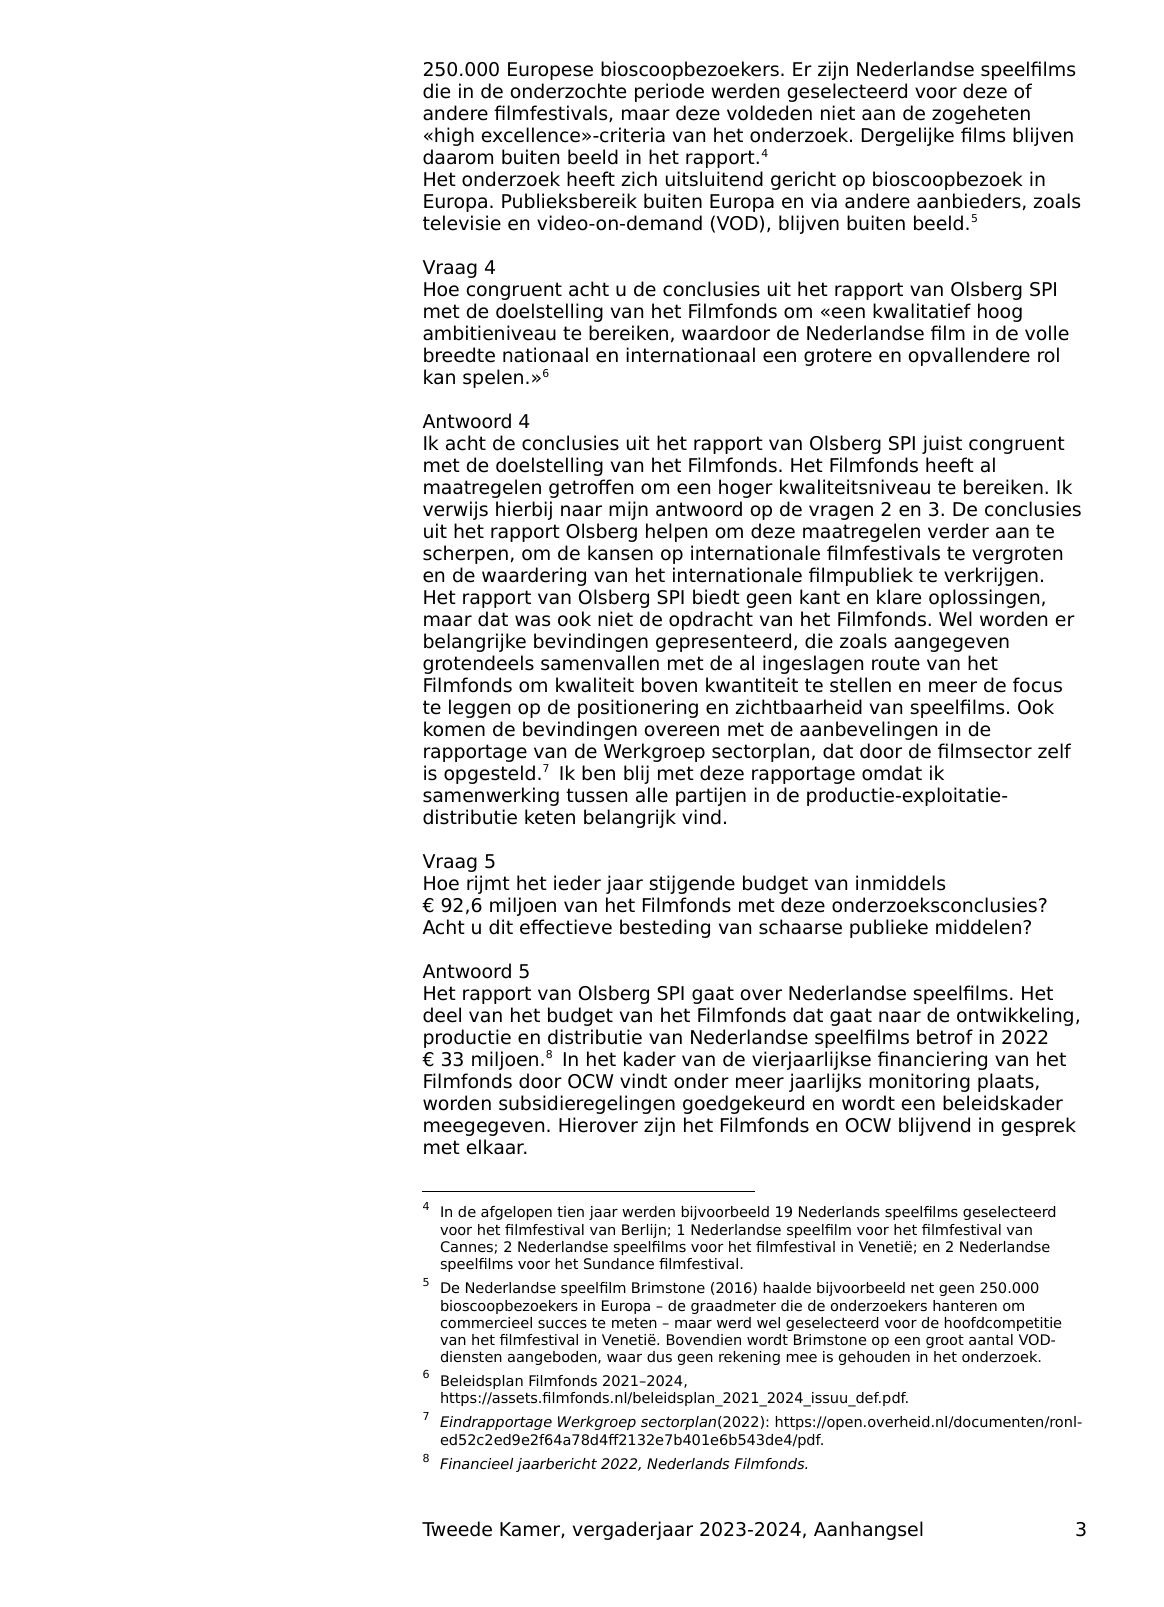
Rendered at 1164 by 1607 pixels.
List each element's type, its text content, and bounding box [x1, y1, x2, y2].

text Vraag 5 [422, 851, 1087, 873]
text Beleidsplan Filmfonds 2021–2024, https://assets.filmfonds.nl/beleidsplan_2021_2024_issuu_def.pdf. [422, 1368, 1087, 1407]
text Vraag 4 [422, 257, 1087, 279]
text Het rapport van Olsberg SPI biedt geen kant en klare oplossingen, maar dat was ook niet de opdracht van het Filmfonds. Wel worden er belangrijke bevindingen gepresenteerd, die zoals aangegeven grotendeels samenvallen met de al ingeslagen route van het Filmfonds om kwaliteit boven kwantiteit te stellen en meer de focus te leggen op de positionering en zichtbaarheid van speelfilms. Ook komen de bevindingen overeen met de aanbevelingen in de rapportage van de Werkgroep sectorplan, dat door de filmsector zelf is opgesteld. Ik ben blij met deze rapportage omdat ik samenwerking tussen alle partijen in de productie-exploitatie-distributie keten belangrijk vind. [422, 587, 1087, 829]
text Antwoord 4 [422, 411, 1087, 433]
text In de afgelopen tien jaar werden bijvoorbeeld 19 Nederlands speelfilms geselecteerd voor het filmfestival van Berlijn; 1 Nederlandse speelfilm voor het filmfestival van Cannes; 2 Nederlandse speelfilms voor het filmfestival in Venetië; en 2 Nederlandse speelfilms voor het Sundance filmfestival. [422, 1200, 1087, 1273]
text Financieel jaarbericht 2022, Nederlands Filmfonds. [422, 1452, 1087, 1474]
text Het rapport van Olsberg SPI gaat over Nederlandse speelfilms. Het deel van het budget van het Filmfonds dat gaat naar de ontwikkeling, productie en distributie van Nederlandse speelfilms betrof in 2022 € 33 miljoen. In het kader van de vierjaarlijkse financiering van het Filmfonds door OCW vindt onder meer jaarlijks monitoring plaats, worden subsidieregelingen goedgekeurd en wordt een beleidskader meegegeven. Hierover zijn het Filmfonds en OCW blijvend in gesprek met elkaar. [422, 983, 1087, 1159]
text Eindrapportage Werkgroep sectorplan(2022): https://open.overheid.nl/documenten/ronl-ed52c2ed9e2f64a78d4ff2132e7b401e6b543de4/pdf. [422, 1410, 1087, 1449]
text Hoe congruent acht u de conclusies uit het rapport van Olsberg SPI met de doelstelling van het Filmfonds om «een kwalitatief hoog ambitieniveau te bereiken, waardoor de Nederlandse film in de volle breedte nationaal en internationaal een grotere en opvallendere rol kan spelen.» [422, 279, 1087, 389]
text Het onderzoek heeft zich uitsluitend gericht op bioscoopbezoek in Europa. Publieksbereik buiten Europa en via andere aanbieders, zoals televisie en video-on-demand (VOD), blijven buiten beeld. [422, 169, 1087, 235]
text 250.000 Europese bioscoopbezoekers. Er zijn Nederlandse speelfilms die in de onderzochte periode werden geselecteerd voor deze of andere filmfestivals, maar deze voldeden niet aan de zogeheten «high excellence»-criteria van het onderzoek. Dergelijke films blijven daarom buiten beeld in het rapport. [422, 59, 1087, 169]
text Antwoord 5 [422, 961, 1087, 983]
text De Nederlandse speelfilm Brimstone (2016) haalde bijvoorbeeld net geen 250.000 bioscoopbezoekers in Europa – de graadmeter die de onderzoekers hanteren om commercieel succes te meten – maar werd wel geselecteerd voor de hoofdcompetitie van het filmfestival in Venetië. Bovendien wordt Brimstone op een groot aantal VOD-diensten aangeboden, waar dus geen rekening mee is gehouden in het onderzoek. [422, 1276, 1087, 1366]
text Hoe rijmt het ieder jaar stijgende budget van inmiddels € 92,6 miljoen van het Filmfonds met deze onderzoeksconclusies? Acht u dit effectieve besteding van schaarse publieke middelen? [422, 873, 1087, 939]
text Ik acht de conclusies uit het rapport van Olsberg SPI juist congruent met de doelstelling van het Filmfonds. Het Filmfonds heeft al maatregelen getroffen om een hoger kwaliteitsniveau te bereiken. Ik verwijs hierbij naar mijn antwoord op de vragen 2 en 3. De conclusies uit het rapport Olsberg helpen om deze maatregelen verder aan te scherpen, om de kansen op internationale filmfestivals te vergroten en de waardering van het internationale filmpubliek te verkrijgen. [422, 433, 1087, 587]
